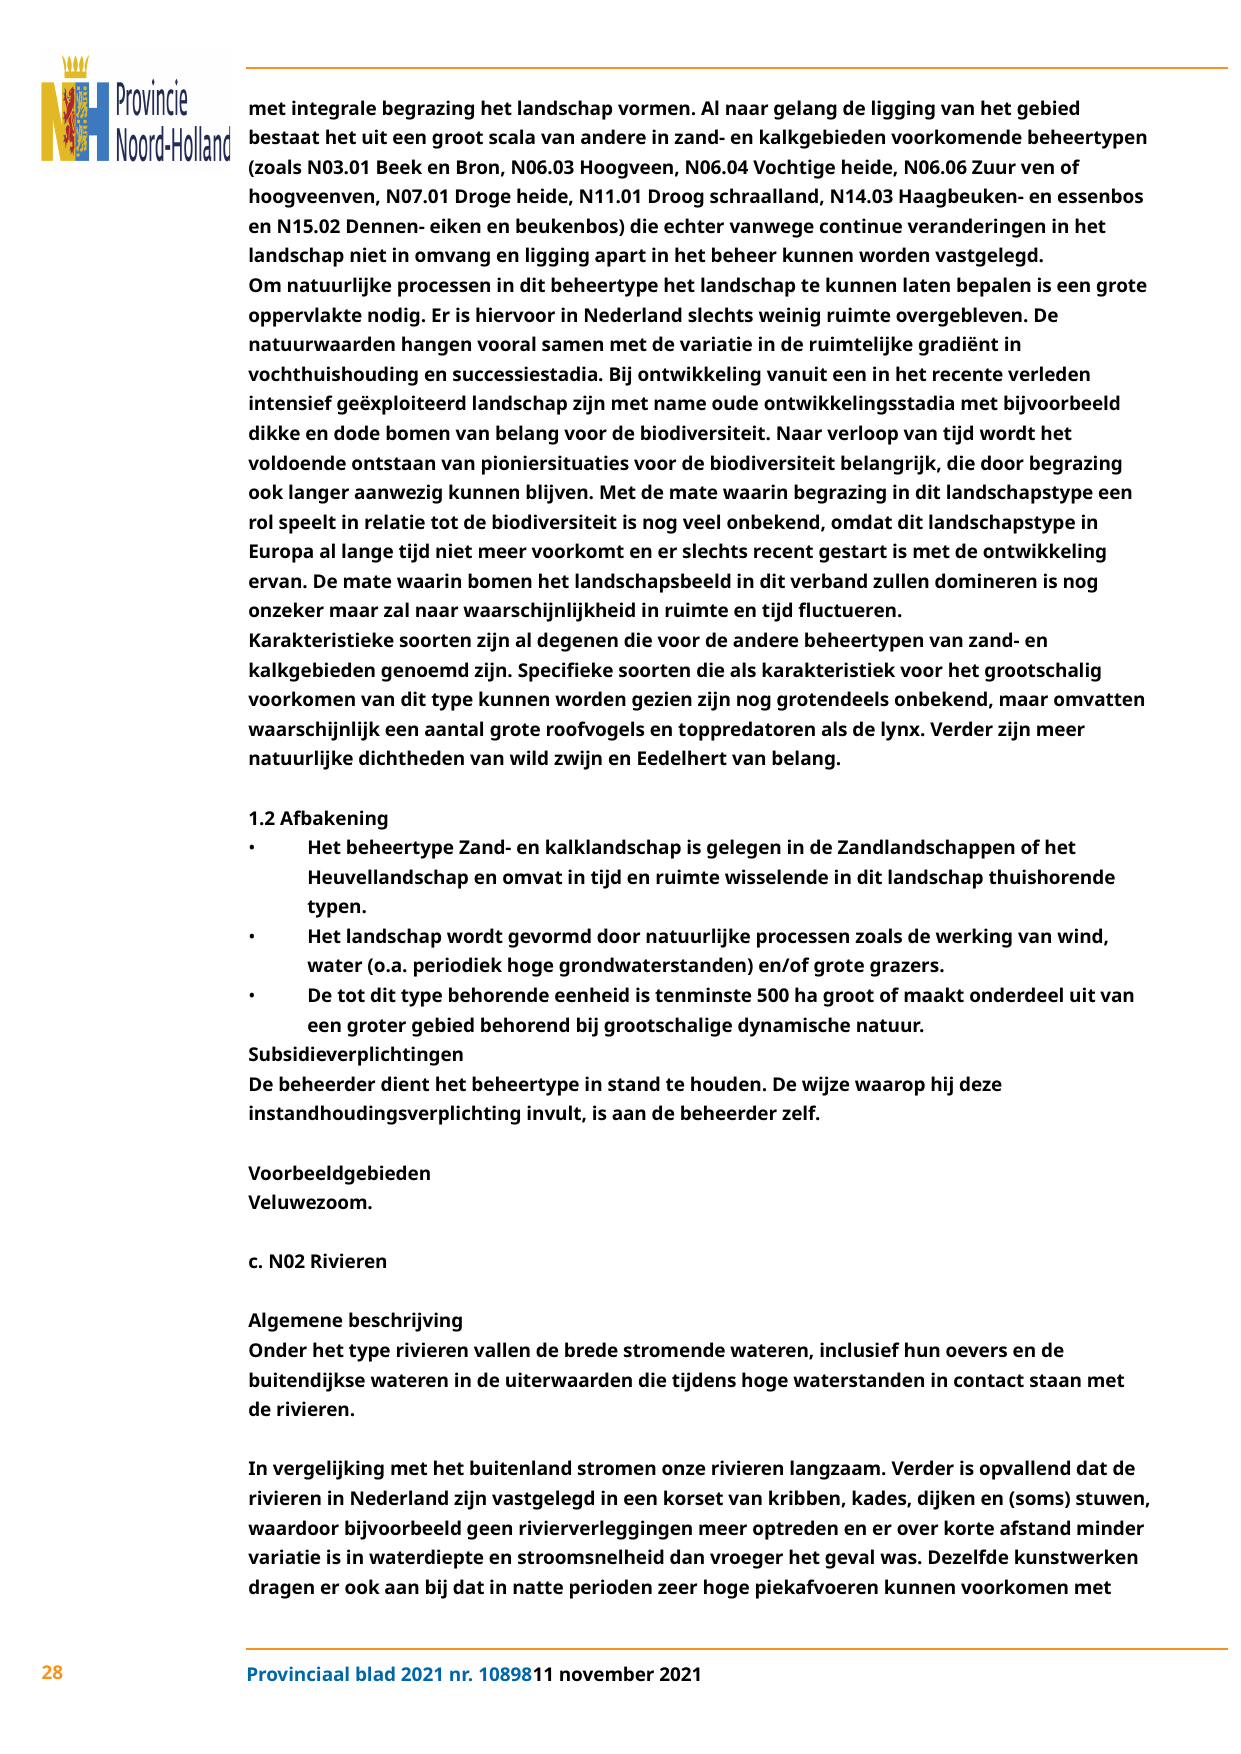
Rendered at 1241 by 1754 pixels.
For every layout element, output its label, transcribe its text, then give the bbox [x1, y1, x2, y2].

text 1.2 Afbakening [248, 805, 1152, 831]
text In vergelijking met het buitenland stromen onze rivieren langzaam. Verder is opvallend dat de rivieren in Nederland zijn vastgelegd in een korset van kribben, kades, dijken en (soms) stuwen, waardoor bijvoorbeeld geen rivierverleggingen meer optreden en er over korte afstand minder variatie is in waterdiepte en stroomsnelheid dan vroeger het geval was. Dezelfde kunstwerken dragen er ook aan bij dat in natte perioden zeer hoge piekafvoeren kunnen voorkomen met [248, 1456, 1152, 1600]
text Subsidieverplichtingen [248, 1041, 1152, 1067]
list Het landschap wordt gevormd door natuurlijke processen zoals de werking van wind, water (o.a. periodiek hoge grondwaterstanden) en/of grote grazers. [248, 923, 1152, 978]
text Om natuurlijke processen in dit beheertype het landschap te kunnen laten bepalen is een grote oppervlakte nodig. Er is hiervoor in Nederland slechts weinig ruimte overgebleven. De natuurwaarden hangen vooral samen met de variatie in de ruimtelijke gradiënt in vochthuishouding en successiestadia. Bij ontwikkeling vanuit een in het recente verleden intensief geëxploiteerd landschap zijn met name oude ontwikkelingsstadia met bijvoorbeeld dikke en dode bomen van belang voor de biodiversiteit. Naar verloop van tijd wordt het voldoende ontstaan van pioniersituaties voor de biodiversiteit belangrijk, die door begrazing ook langer aanwezig kunnen blijven. Met de mate waarin begrazing in dit landschapstype een rol speelt in relatie tot de biodiversiteit is nog veel onbekend, omdat dit landschapstype in Europa al lange tijd niet meer voorkomt en er slechts recent gestart is met de ontwikkeling ervan. De mate waarin bomen het landschapsbeeld in dit verband zullen domineren is nog onzeker maar zal naar waarschijnlijkheid in ruimte en tijd fluctueren. [248, 272, 1152, 623]
list De tot dit type behorende eenheid is tenminste 500 ha groot of maakt onderdeel uit van een groter gebied behorend bij grootschalige dynamische natuur. [248, 982, 1152, 1038]
text Veluwezoom. [248, 1189, 1152, 1215]
text c. N02 Rivieren [248, 1248, 1152, 1274]
text Onder het type rivieren vallen de brede stromende wateren, inclusief hun oevers en de buitendijkse wateren in de uiterwaarden die tijdens hoge waterstanden in contact staan met de rivieren. [248, 1337, 1152, 1422]
text Voorbeeldgebieden [248, 1160, 1152, 1186]
list Het beheertype Zand- en kalklandschap is gelegen in de Zandlandschappen of het Heuvellandschap en omvat in tijd en ruimte wisselende in dit landschap thuishorende typen. [248, 834, 1152, 919]
picture [41, 47, 231, 172]
text Karakteristieke soorten zijn al degenen die voor de andere beheertypen van zand- en kalkgebieden genoemd zijn. Specifieke soorten die als karakteristiek voor het grootschalig voorkomen van dit type kunnen worden gezien zijn nog grotendeels onbekend, maar omvatten waarschijnlijk een aantal grote roofvogels en toppredatoren als de lynx. Verder zijn meer natuurlijke dichtheden van wild zwijn en Eedelhert van belang. [248, 627, 1152, 771]
text met integrale begrazing het landschap vormen. Al naar gelang de ligging van het gebied bestaat het uit een groot scala van andere in zand- en kalkgebieden voorkomende beheertypen (zoals N03.01 Beek en Bron, N06.03 Hoogveen, N06.04 Vochtige heide, N06.06 Zuur ven of hoogveenven, N07.01 Droge heide, N11.01 Droog schraalland, N14.03 Haagbeuken- en essenbos en N15.02 Dennen- eiken en beukenbos) die echter vanwege continue veranderingen in het landschap niet in omvang en ligging apart in het beheer kunnen worden vastgelegd. [248, 95, 1152, 268]
text De beheerder dient het beheertype in stand te houden. De wijze waarop hij deze instandhoudingsverplichting invult, is aan de beheerder zelf. [248, 1071, 1152, 1126]
text Algemene beschrijving [248, 1308, 1152, 1333]
